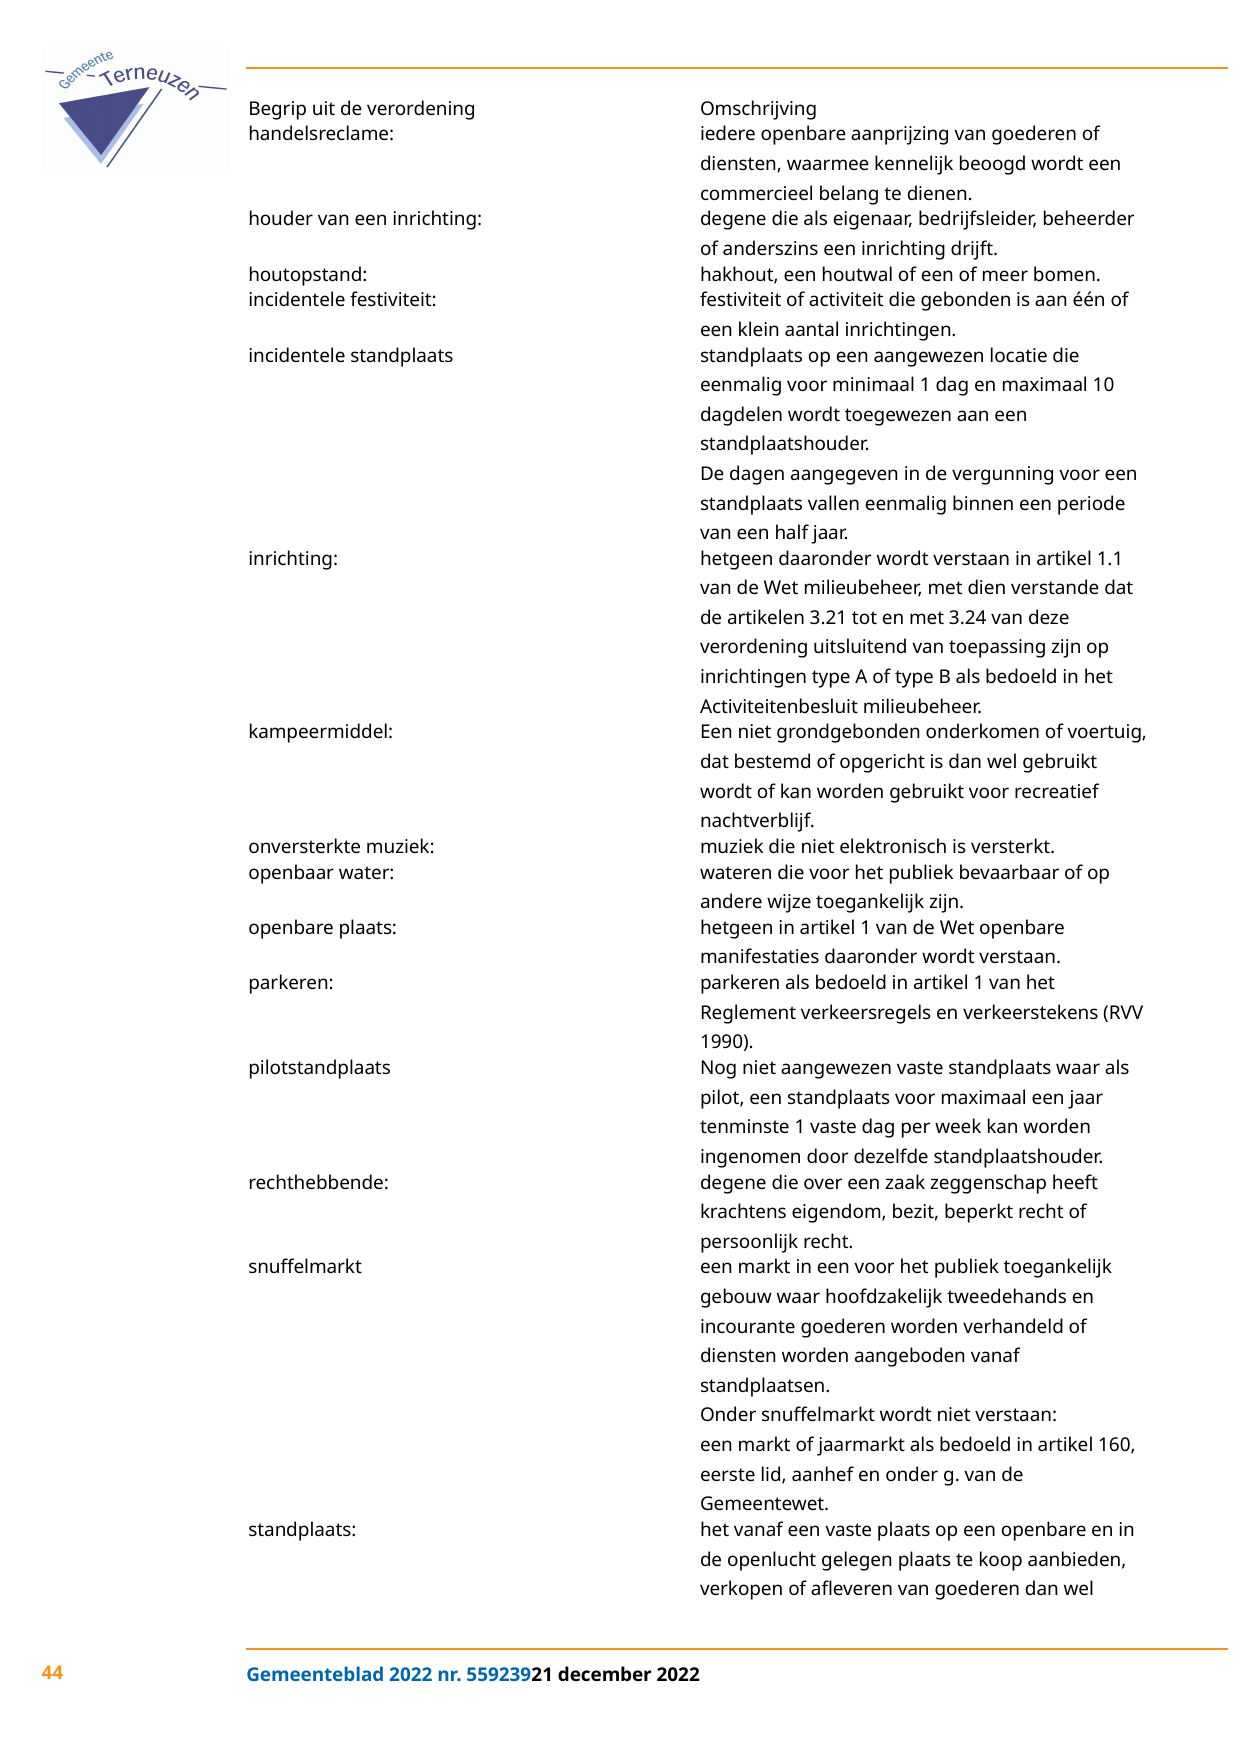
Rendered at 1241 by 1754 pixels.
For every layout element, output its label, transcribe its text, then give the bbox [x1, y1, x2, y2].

table_header Omschrijving [700, 95, 1152, 121]
table_cell hetgeen daaronder wordt verstaan in artikel 1.1 van de Wet milieubeheer, met dien verstande dat de artikelen 3.21 tot en met 3.24 van deze verordening uitsluitend van toepassing zijn op inrichtingen type A of type B als bedoeld in het Activiteitenbesluit milieubeheer. [700, 545, 1152, 719]
table_cell incidentele standplaats [248, 342, 700, 545]
table_cell rechthebbende: [248, 1169, 700, 1254]
table_cell snuffelmarkt [248, 1254, 700, 1516]
table_cell houtopstand: [248, 261, 700, 286]
table_cell handelsreclame: [248, 121, 700, 205]
table_cell iedere openbare aanprijzing van goederen of diensten, waarmee kennelijk beoogd wordt een commercieel belang te dienen. [700, 121, 1152, 205]
table_cell kampeermiddel: [248, 719, 700, 833]
table_cell degene die als eigenaar, bedrijfsleider, beheerder of anderszins een inrichting drijft. [700, 205, 1152, 261]
table_cell hetgeen in artikel 1 van de Wet openbare manifestaties daaronder wordt verstaan. [700, 914, 1152, 969]
table_cell een markt in een voor het publiek toegankelijk gebouw waar hoofdzakelijk tweedehands en incourante goederen worden verhandeld of diensten worden aangeboden vanaf standplaatsen. Onder snuffelmarkt wordt niet verstaan: een markt of jaarmarkt als bedoeld in artikel 160, eerste lid, aanhef en onder g. van de Gemeentewet. [700, 1254, 1152, 1516]
table_cell parkeren: [248, 970, 700, 1054]
table_header Begrip uit de verordening [248, 95, 700, 121]
table_cell Een niet grondgebonden onderkomen of voertuig, dat bestemd of opgericht is dan wel gebruikt wordt of kan worden gebruikt voor recreatief nachtverblijf. [700, 719, 1152, 833]
table_cell onversterkte muziek: [248, 833, 700, 859]
picture [41, 47, 231, 172]
table_cell hakhout, een houtwal of een of meer bomen. [700, 261, 1152, 286]
table_cell standplaats: [248, 1516, 700, 1601]
table_cell Nog niet aangewezen vaste standplaats waar als pilot, een standplaats voor maximaal een jaar tenminste 1 vaste dag per week kan worden ingenomen door dezelfde standplaatshouder. [700, 1054, 1152, 1169]
table_cell festiviteit of activiteit die gebonden is aan één of een klein aantal inrichtingen. [700, 286, 1152, 342]
table_cell wateren die voor het publiek bevaarbaar of op andere wijze toegankelijk zijn. [700, 859, 1152, 914]
table_cell degene die over een zaak zeggenschap heeft krachtens eigendom, bezit, beperkt recht of persoonlijk recht. [700, 1169, 1152, 1254]
table_cell inrichting: [248, 545, 700, 719]
table_cell het vanaf een vaste plaats op een openbare en in de openlucht gelegen plaats te koop aanbieden, verkopen of afleveren van goederen dan wel [700, 1516, 1152, 1601]
table_cell houder van een inrichting: [248, 205, 700, 261]
table_cell muziek die niet elektronisch is versterkt. [700, 833, 1152, 859]
table_cell openbaar water: [248, 859, 700, 914]
table_cell openbare plaats: [248, 914, 700, 969]
table_cell parkeren als bedoeld in artikel 1 van het Reglement verkeersregels en verkeerstekens (RVV 1990). [700, 970, 1152, 1054]
table_cell incidentele festiviteit: [248, 286, 700, 342]
table_cell standplaats op een aangewezen locatie die eenmalig voor minimaal 1 dag en maximaal 10 dagdelen wordt toegewezen aan een standplaatshouder. De dagen aangegeven in de vergunning voor een standplaats vallen eenmalig binnen een periode van een half jaar. [700, 342, 1152, 545]
table_cell pilotstandplaats [248, 1054, 700, 1169]
